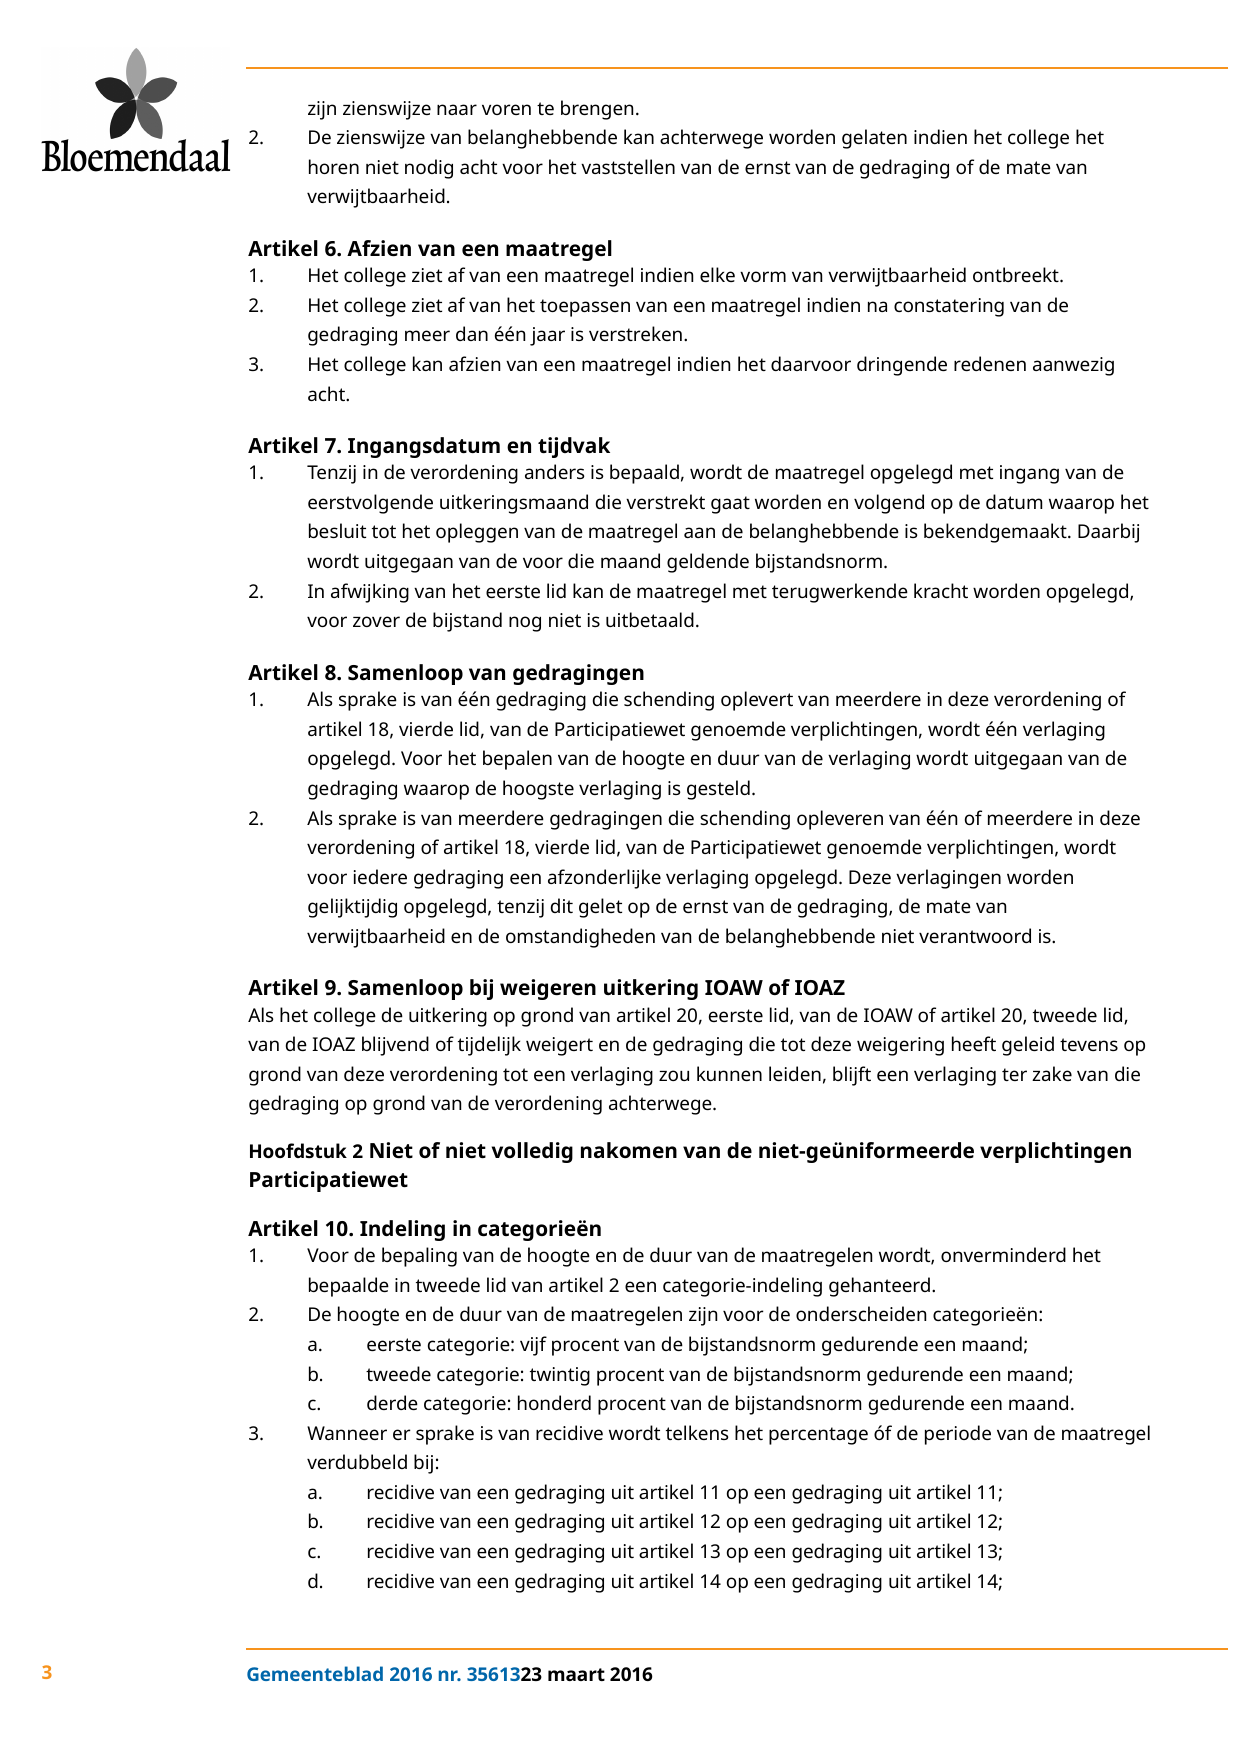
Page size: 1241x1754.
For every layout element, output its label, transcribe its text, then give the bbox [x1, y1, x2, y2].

list recidive van een gedraging uit artikel 13 op een gedraging uit artikel 13; [307, 1538, 1152, 1564]
list De zienswijze van belanghebbende kan achterwege worden gelaten indien het college het horen niet nodig acht voor het vaststellen van de ernst van de gedraging of de mate van verwijtbaarheid. [248, 124, 1152, 209]
list Het college ziet af van het toepassen van een maatregel indien na constatering van de gedraging meer dan één jaar is verstreken. [248, 292, 1152, 347]
list recidive van een gedraging uit artikel 12 op een gedraging uit artikel 12; [307, 1509, 1152, 1534]
list eerste categorie: vijf procent van de bijstandsnorm gedurende een maand; [307, 1331, 1152, 1357]
text Artikel 10. Indeling in categorieën [248, 1214, 1152, 1242]
list derde categorie: honderd procent van de bijstandsnorm gedurende een maand. [307, 1390, 1152, 1416]
list Wanneer er sprake is van recidive wordt telkens het percentage óf de periode van de maatregel verdubbeld bij: [248, 1420, 1152, 1475]
list recidive van een gedraging uit artikel 14 op een gedraging uit artikel 14; [307, 1568, 1152, 1593]
text Artikel 8. Samenloop van gedragingen [248, 658, 1152, 686]
list Voor de bepaling van de hoogte en de duur van de maatregelen wordt, onverminderd het bepaalde in tweede lid van artikel 2 een categorie-indeling gehanteerd. [248, 1242, 1152, 1298]
list tweede categorie: twintig procent van de bijstandsnorm gedurende een maand; [307, 1361, 1152, 1386]
list Als sprake is van meerdere gedragingen die schending opleveren van één of meerdere in deze verordening of artikel 18, vierde lid, van de Participatiewet genoemde verplichtingen, wordt voor iedere gedraging een afzonderlijke verlaging opgelegd. Deze verlagingen worden gelijktijdig opgelegd, tenzij dit gelet op de ernst van de gedraging, de mate van verwijtbaarheid en de omstandigheden van de belanghebbende niet verantwoord is. [248, 805, 1152, 949]
picture [41, 47, 231, 172]
text Artikel 7. Ingangsdatum en tijdvak [248, 431, 1152, 459]
text Artikel 9. Samenloop bij weigeren uitkering IOAW of IOAZ [248, 973, 1152, 1002]
list In afwijking van het eerste lid kan de maatregel met terugwerkende kracht worden opgelegd, voor zover de bijstand nog niet is uitbetaald. [248, 578, 1152, 633]
list Als sprake is van één gedraging die schending oplevert van meerdere in deze verordening of artikel 18, vierde lid, van de Participatiewet genoemde verplichtingen, wordt één verlaging opgelegd. Voor het bepalen van de hoogte en duur van de verlaging wordt uitgegaan van de gedraging waarop de hoogste verlaging is gesteld. [248, 686, 1152, 801]
list Tenzij in de verordening anders is bepaald, wordt de maatregel opgelegd met ingang van de eerstvolgende uitkeringsmaand die verstrekt gaat worden en volgend op de datum waarop het besluit tot het opleggen van de maatregel aan de belanghebbende is bekendgemaakt. Daarbij wordt uitgegaan van de voor die maand geldende bijstandsnorm. [248, 459, 1152, 574]
text Hoofdstuk 2 Niet of niet volledig nakomen van de niet-geüniformeerde verplichtingen Participatiewet [248, 1136, 1152, 1193]
list zijn zienswijze naar voren te brengen. [248, 95, 1152, 121]
list recidive van een gedraging uit artikel 11 op een gedraging uit artikel 11; [307, 1479, 1152, 1505]
list Het college ziet af van een maatregel indien elke vorm van verwijtbaarheid ontbreekt. [248, 262, 1152, 288]
text Artikel 6. Afzien van een maatregel [248, 234, 1152, 262]
text Als het college de uitkering op grond van artikel 20, eerste lid, van de IOAW of artikel 20, tweede lid, van de IOAZ blijvend of tijdelijk weigert en de gedraging die tot deze weigering heeft geleid tevens op grond van deze verordening tot een verlaging zou kunnen leiden, blijft een verlaging ter zake van die gedraging op grond van de verordening achterwege. [248, 1002, 1152, 1116]
list Het college kan afzien van een maatregel indien het daarvoor dringende redenen aanwezig acht. [248, 351, 1152, 406]
list De hoogte en de duur van de maatregelen zijn voor de onderscheiden categorieën: [248, 1302, 1152, 1327]
